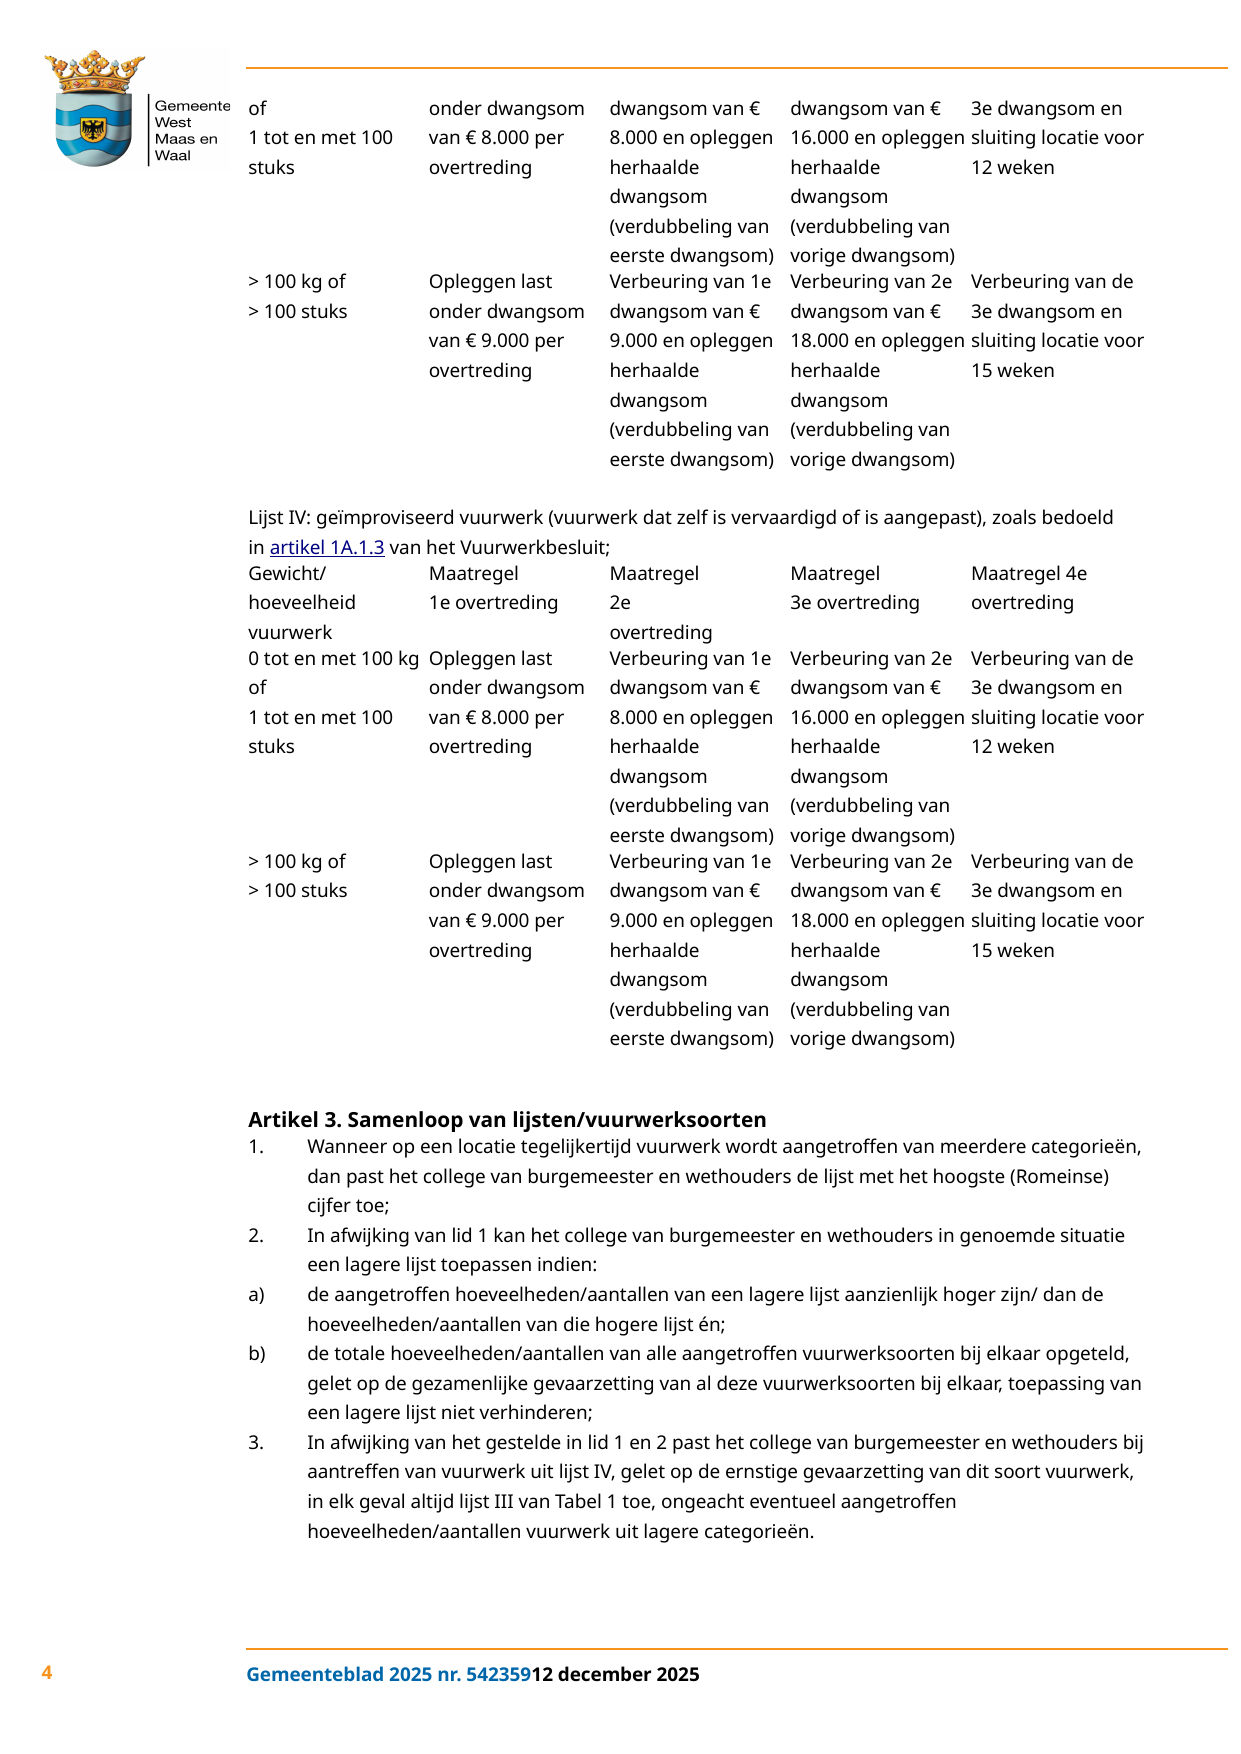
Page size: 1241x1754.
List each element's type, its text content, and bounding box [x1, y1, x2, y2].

table_cell Verbeuring van de 3e dwangsom en sluiting locatie voor 15 weken [971, 848, 1152, 1051]
table_cell Opleggen last onder dwangsom van € 8.000 per overtreding [429, 645, 609, 848]
table_cell onder dwangsom van € 8.000 per overtreding [429, 95, 609, 268]
table_header Lijst IV: geïmproviseerd vuurwerk (vuurwerk dat zelf is vervaardigd of is aangepast), zoals bedoeld in artikel 1A.1.3 van het Vuurwerkbesluit; [248, 505, 1152, 560]
table_cell Verbeuring van 1e dwangsom van € 9.000 en opleggen herhaalde dwangsom (verdubbeling van eerste dwangsom) [609, 269, 790, 472]
table_cell dwangsom van € 16.000 en opleggen herhaalde dwangsom (verdubbeling van vorige dwangsom) [790, 95, 971, 268]
list Wanneer op een locatie tegelijkertijd vuurwerk wordt aangetroffen van meerdere categorieën, dan past het college van burgemeester en wethouders de lijst met het hoogste (Romeinse) cijfer toe; [248, 1133, 1152, 1218]
table_cell Maatregel 4e overtreding [971, 560, 1152, 645]
table_cell of 1 tot en met 100 stuks [248, 95, 429, 268]
picture [41, 47, 231, 172]
table_cell Verbeuring van 2e dwangsom van € 16.000 en opleggen herhaalde dwangsom (verdubbeling van vorige dwangsom) [790, 645, 971, 848]
table_cell Verbeuring van de 3e dwangsom en sluiting locatie voor 12 weken [971, 645, 1152, 848]
list In afwijking van het gestelde in lid 1 en 2 past het college van burgemeester en wethouders bij aantreffen van vuurwerk uit lijst IV, gelet op de ernstige gevaarzetting van dit soort vuurwerk, in elk geval altijd lijst III van Tabel 1 toe, ongeacht eventueel aangetroffen hoeveelheden/aantallen vuurwerk uit lagere categorieën. [248, 1429, 1152, 1544]
table_cell Opleggen last onder dwangsom van € 9.000 per overtreding [429, 848, 609, 1051]
list de totale hoeveelheden/aantallen van alle aangetroffen vuurwerksoorten bij elkaar opgeteld, gelet op de gezamenlijke gevaarzetting van al deze vuurwerksoorten bij elkaar, toepassing van een lagere lijst niet verhinderen; [248, 1340, 1152, 1425]
table_cell > 100 kg of > 100 stuks [248, 848, 429, 1051]
table_cell Verbeuring van 2e dwangsom van € 18.000 en opleggen herhaalde dwangsom (verdubbeling van vorige dwangsom) [790, 848, 971, 1051]
list de aangetroffen hoeveelheden/aantallen van een lagere lijst aanzienlijk hoger zijn/ dan de hoeveelheden/aantallen van die hogere lijst én; [248, 1281, 1152, 1337]
table_cell Verbeuring van 2e dwangsom van € 18.000 en opleggen herhaalde dwangsom (verdubbeling van vorige dwangsom) [790, 269, 971, 472]
table_cell Maatregel 2e overtreding [609, 560, 790, 645]
table_cell Opleggen last onder dwangsom van € 9.000 per overtreding [429, 269, 609, 472]
table_cell 3e dwangsom en sluiting locatie voor 12 weken [971, 95, 1152, 268]
table_cell Gewicht/ hoeveelheid vuurwerk [248, 560, 429, 645]
table_cell Maatregel 1e overtreding [429, 560, 609, 645]
table_cell 0 tot en met 100 kg of 1 tot en met 100 stuks [248, 645, 429, 848]
table_cell Verbeuring van 1e dwangsom van € 9.000 en opleggen herhaalde dwangsom (verdubbeling van eerste dwangsom) [609, 848, 790, 1051]
table_cell dwangsom van € 8.000 en opleggen herhaalde dwangsom (verdubbeling van eerste dwangsom) [609, 95, 790, 268]
list In afwijking van lid 1 kan het college van burgemeester en wethouders in genoemde situatie een lagere lijst toepassen indien: [248, 1222, 1152, 1277]
table_cell Maatregel 3e overtreding [790, 560, 971, 645]
text Artikel 3. Samenloop van lijsten/vuurwerksoorten [248, 1105, 1152, 1133]
table_cell Verbeuring van de 3e dwangsom en sluiting locatie voor 15 weken [971, 269, 1152, 472]
table_cell > 100 kg of > 100 stuks [248, 269, 429, 472]
table_cell Verbeuring van 1e dwangsom van € 8.000 en opleggen herhaalde dwangsom (verdubbeling van eerste dwangsom) [609, 645, 790, 848]
